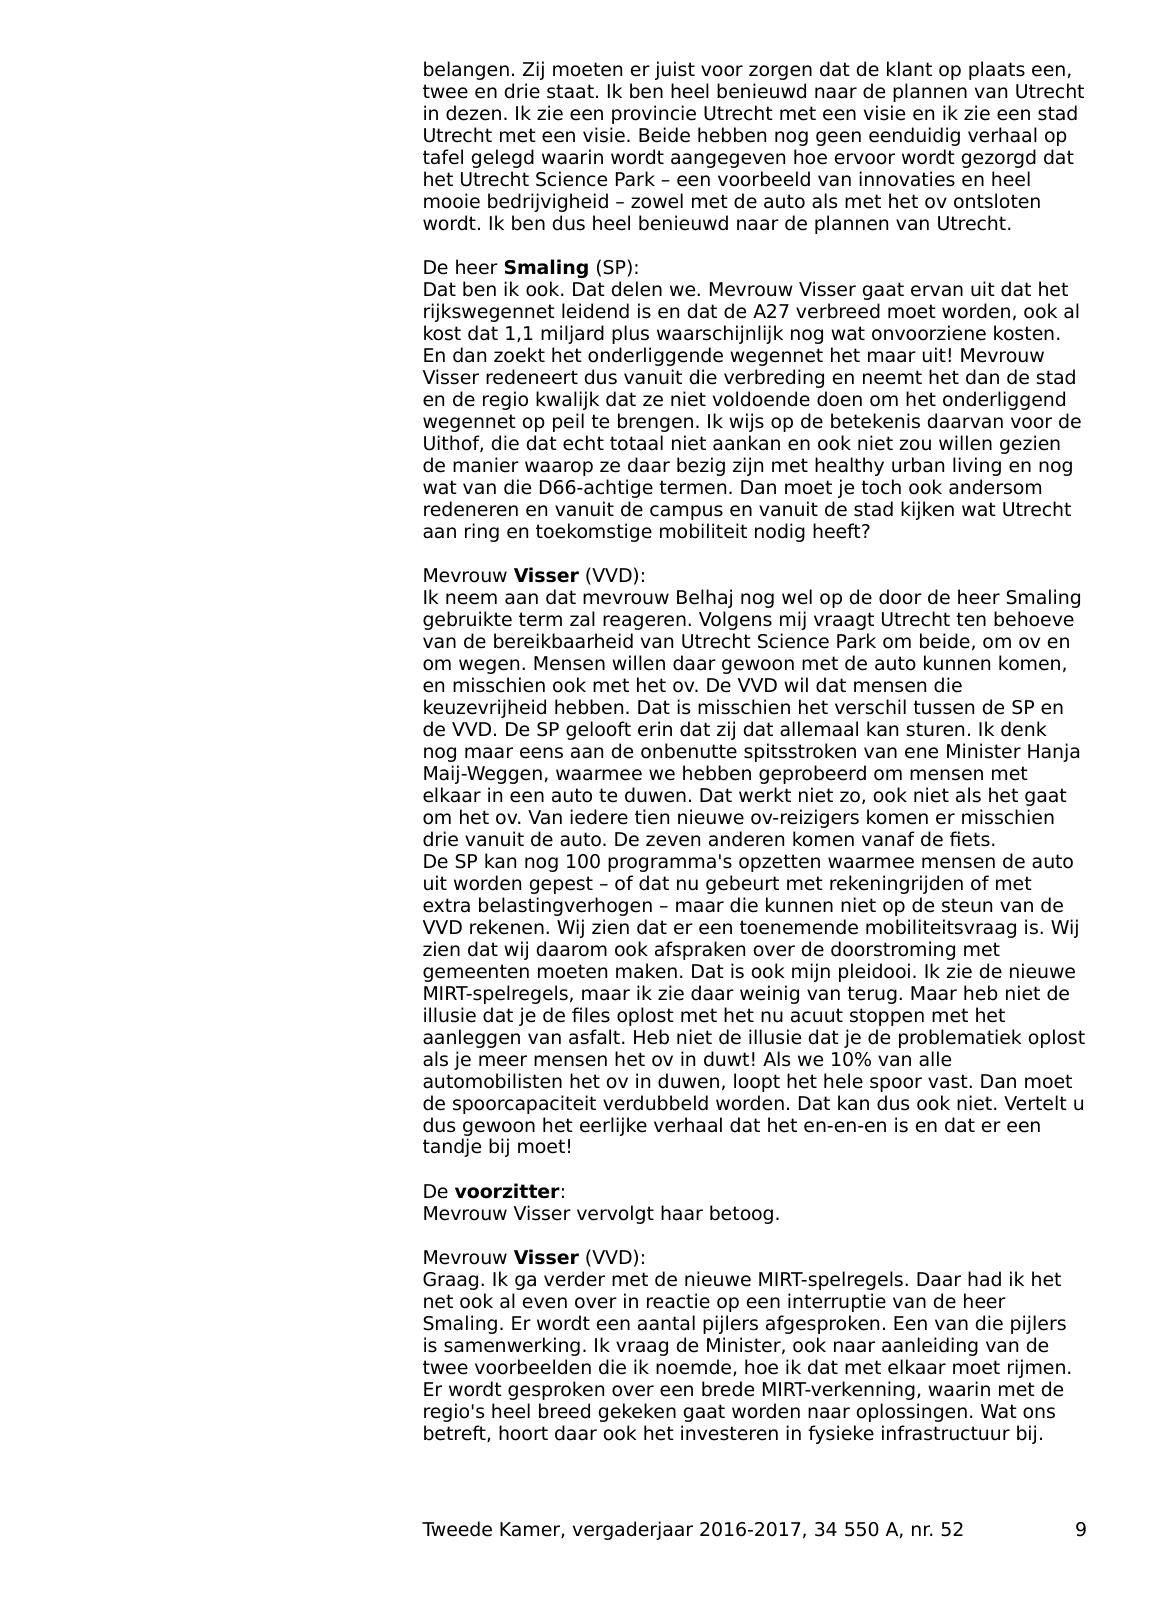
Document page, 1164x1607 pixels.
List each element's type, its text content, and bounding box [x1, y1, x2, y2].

text De SP kan nog 100 programma's opzetten waarmee mensen de auto uit worden gepest – of dat nu gebeurt met rekeningrijden of met extra belastingverhogen – maar die kunnen niet op de steun van de VVD rekenen. Wij zien dat er een toenemende mobiliteitsvraag is. Wij zien dat wij daarom ook afspraken over de doorstroming met gemeenten moeten maken. Dat is ook mijn pleidooi. Ik zie de nieuwe MIRT-spelregels, maar ik zie daar weinig van terug. Maar heb niet de illusie dat je de files oplost met het nu acuut stoppen met het aanleggen van asfalt. Heb niet de illusie dat je de problematiek oplost als je meer mensen het ov in duwt! Als we 10% van alle automobilisten het ov in duwen, loopt het hele spoor vast. Dan moet de spoorcapaciteit verdubbeld worden. Dat kan dus ook niet. Vertelt u dus gewoon het eerlijke verhaal dat het en-en-en is en dat er een tandje bij moet! [422, 851, 1087, 1158]
text Mevrouw Visser (VVD): [422, 565, 1087, 587]
text Ik neem aan dat mevrouw Belhaj nog wel op de door de heer Smaling gebruikte term zal reageren. Volgens mij vraagt Utrecht ten behoeve van de bereikbaarheid van Utrecht Science Park om beide, om ov en om wegen. Mensen willen daar gewoon met de auto kunnen komen, en misschien ook met het ov. De VVD wil dat mensen die keuzevrijheid hebben. Dat is misschien het verschil tussen de SP en de VVD. De SP gelooft erin dat zij dat allemaal kan sturen. Ik denk nog maar eens aan de onbenutte spitsstroken van ene Minister Hanja Maij-Weggen, waarmee we hebben geprobeerd om mensen met elkaar in een auto te duwen. Dat werkt niet zo, ook niet als het gaat om het ov. Van iedere tien nieuwe ov-reizigers komen er misschien drie vanuit de auto. De zeven anderen komen vanaf de fiets. [422, 587, 1087, 851]
text Mevrouw Visser (VVD): [422, 1247, 1087, 1269]
text De heer Smaling (SP): [422, 257, 1087, 279]
text De voorzitter: [422, 1181, 1087, 1203]
text Dat ben ik ook. Dat delen we. Mevrouw Visser gaat ervan uit dat het rijkswegennet leidend is en dat de A27 verbreed moet worden, ook al kost dat 1,1 miljard plus waarschijnlijk nog wat onvoorziene kosten. En dan zoekt het onderliggende wegennet het maar uit! Mevrouw Visser redeneert dus vanuit die verbreding en neemt het dan de stad en de regio kwalijk dat ze niet voldoende doen om het onderliggend wegennet op peil te brengen. Ik wijs op de betekenis daarvan voor de Uithof, die dat echt totaal niet aankan en ook niet zou willen gezien de manier waarop ze daar bezig zijn met healthy urban living en nog wat van die D66-achtige termen. Dan moet je toch ook andersom redeneren en vanuit de campus en vanuit de stad kijken wat Utrecht aan ring en toekomstige mobiliteit nodig heeft? [422, 279, 1087, 543]
text Graag. Ik ga verder met de nieuwe MIRT-spelregels. Daar had ik het net ook al even over in reactie op een interruptie van de heer Smaling. Er wordt een aantal pijlers afgesproken. Een van die pijlers is samenwerking. Ik vraag de Minister, ook naar aanleiding van de twee voorbeelden die ik noemde, hoe ik dat met elkaar moet rijmen. Er wordt gesproken over een brede MIRT-verkenning, waarin met de regio's heel breed gekeken gaat worden naar oplossingen. Wat ons betreft, hoort daar ook het investeren in fysieke infrastructuur bij. [422, 1269, 1087, 1444]
text Mevrouw Visser vervolgt haar betoog. [422, 1203, 1087, 1224]
text belangen. Zij moeten er juist voor zorgen dat de klant op plaats een, twee en drie staat. Ik ben heel benieuwd naar de plannen van Utrecht in dezen. Ik zie een provincie Utrecht met een visie en ik zie een stad Utrecht met een visie. Beide hebben nog geen eenduidig verhaal op tafel gelegd waarin wordt aangegeven hoe ervoor wordt gezorgd dat het Utrecht Science Park – een voorbeeld van innovaties en heel mooie bedrijvigheid – zowel met de auto als met het ov ontsloten wordt. Ik ben dus heel benieuwd naar de plannen van Utrecht. [422, 59, 1087, 235]
